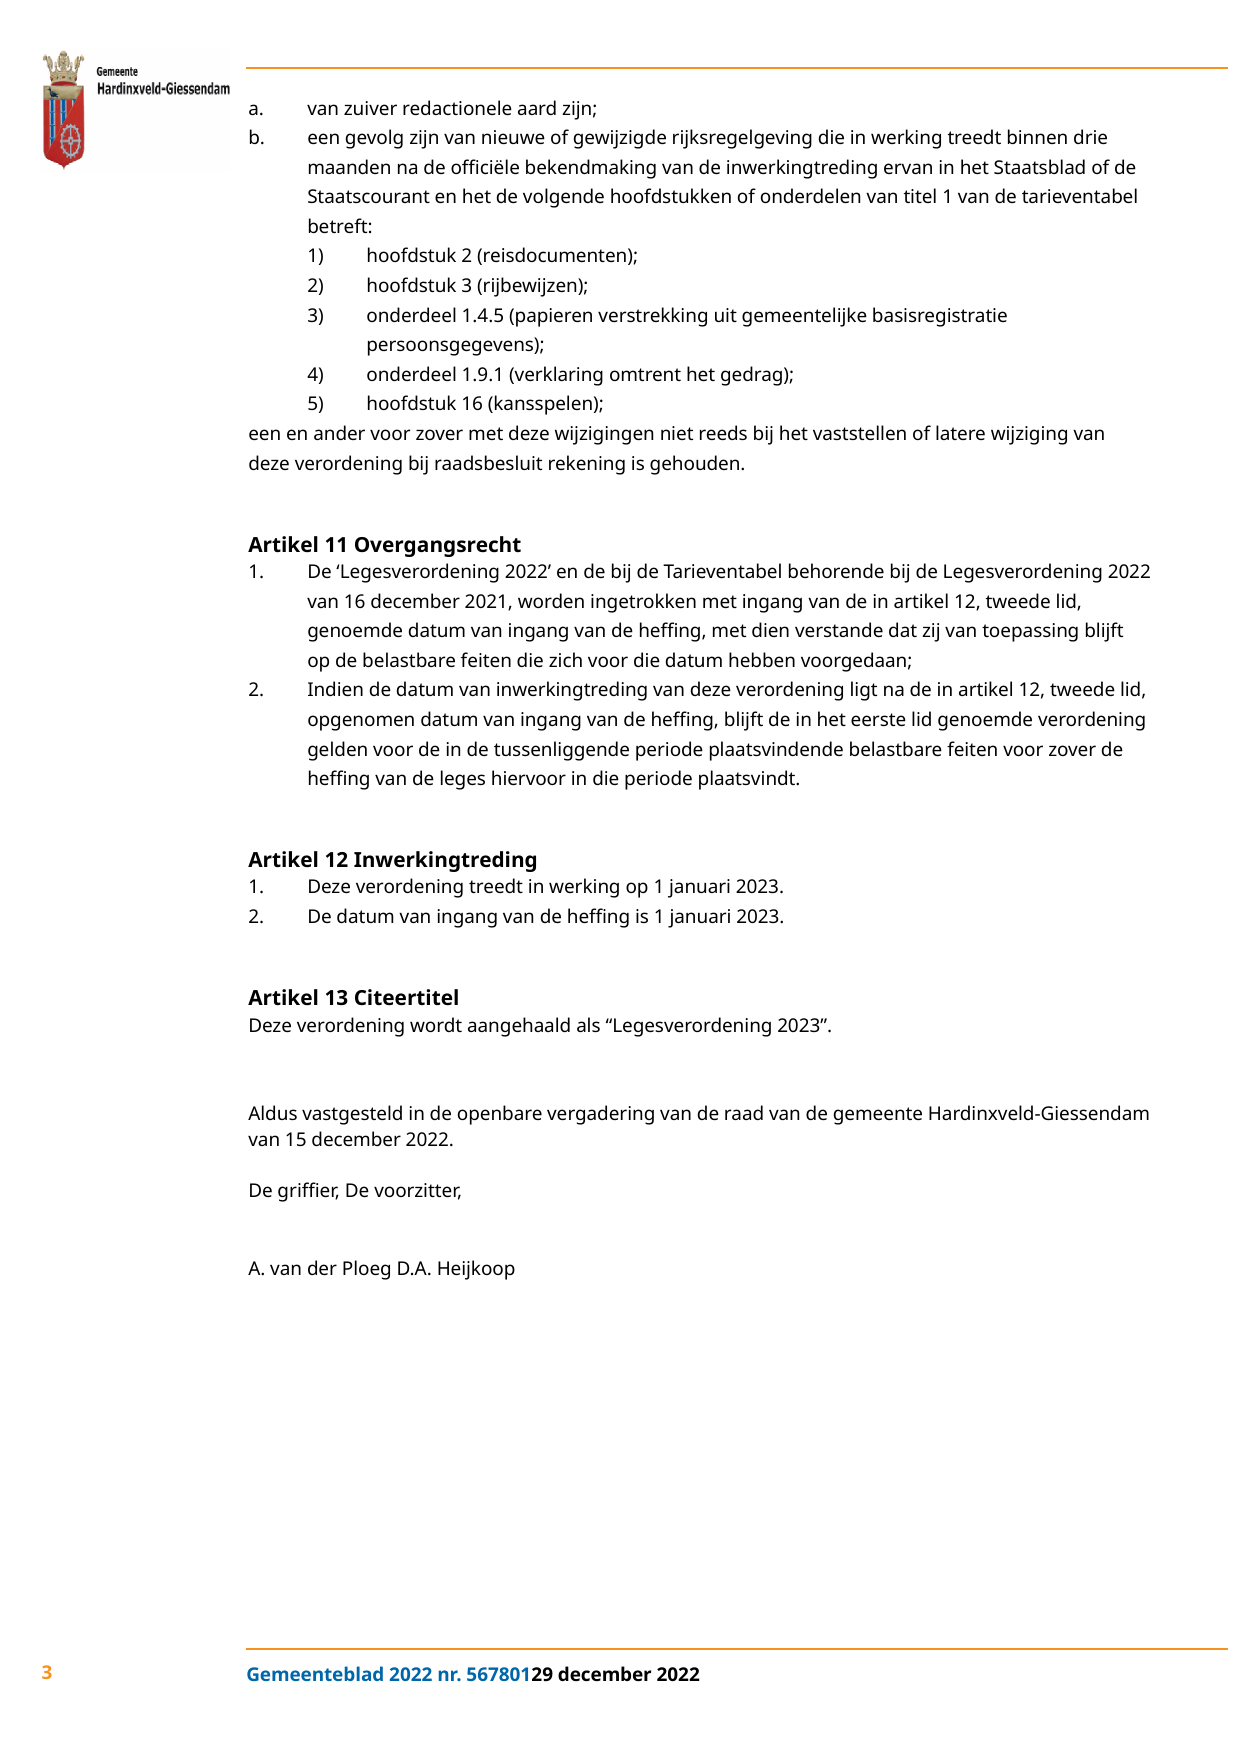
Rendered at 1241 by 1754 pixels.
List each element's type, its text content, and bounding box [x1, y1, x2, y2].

text Deze verordening wordt aangehaald als “Legesverordening 2023”. [248, 1012, 1152, 1037]
text De griffier, De voorzitter, [248, 1178, 1152, 1203]
text Aldus vastgesteld in de openbare vergadering van de raad van de gemeente Hardinxveld-Giessendam van 15 december 2022. [248, 1101, 1152, 1152]
list van zuiver redactionele aard zijn; [248, 95, 1152, 121]
list hoofdstuk 16 (kansspelen); [307, 391, 1152, 416]
text A. van der Ploeg D.A. Heijkoop [248, 1255, 1152, 1281]
list De datum van ingang van de heffing is 1 januari 2023. [248, 903, 1152, 929]
text Artikel 12 Inwerkingtreding [248, 845, 1152, 874]
list hoofdstuk 2 (reisdocumenten); [307, 243, 1152, 268]
picture [41, 47, 231, 172]
text een en ander voor zover met deze wijzigingen niet reeds bij het vaststellen of latere wijziging van deze verordening bij raadsbesluit rekening is gehouden. [248, 420, 1152, 476]
list De ‘Legesverordening 2022’ en de bij de Tarieventabel behorende bij de Legesverordening 2022 van 16 december 2021, worden ingetrokken met ingang van de in artikel 12, tweede lid, genoemde datum van ingang van de heffing, met dien verstande dat zij van toepassing blijft op de belastbare feiten die zich voor die datum hebben voorgedaan; [248, 558, 1152, 673]
list Deze verordening treedt in werking op 1 januari 2023. [248, 874, 1152, 899]
list Indien de datum van inwerkingtreding van deze verordening ligt na de in artikel 12, tweede lid, opgenomen datum van ingang van de heffing, blijft de in het eerste lid genoemde verordening gelden voor de in de tussenliggende periode plaatsvindende belastbare feiten voor zover de heffing van de leges hiervoor in die periode plaatsvindt. [248, 677, 1152, 791]
text Artikel 11 Overgangsrecht [248, 530, 1152, 558]
list onderdeel 1.9.1 (verklaring omtrent het gedrag); [307, 361, 1152, 387]
list hoofdstuk 3 (rijbewijzen); [307, 272, 1152, 298]
list een gevolg zijn van nieuwe of gewijzigde rijksregelgeving die in werking treedt binnen drie maanden na de officiële bekendmaking van de inwerkingtreding ervan in het Staatsblad of de Staatscourant en het de volgende hoofdstukken of onderdelen van titel 1 van de tarieventabel betreft: [248, 124, 1152, 239]
list onderdeel 1.4.5 (papieren verstrekking uit gemeentelijke basisregistratie persoonsgegevens); [307, 302, 1152, 357]
text Artikel 13 Citeertitel [248, 983, 1152, 1012]
